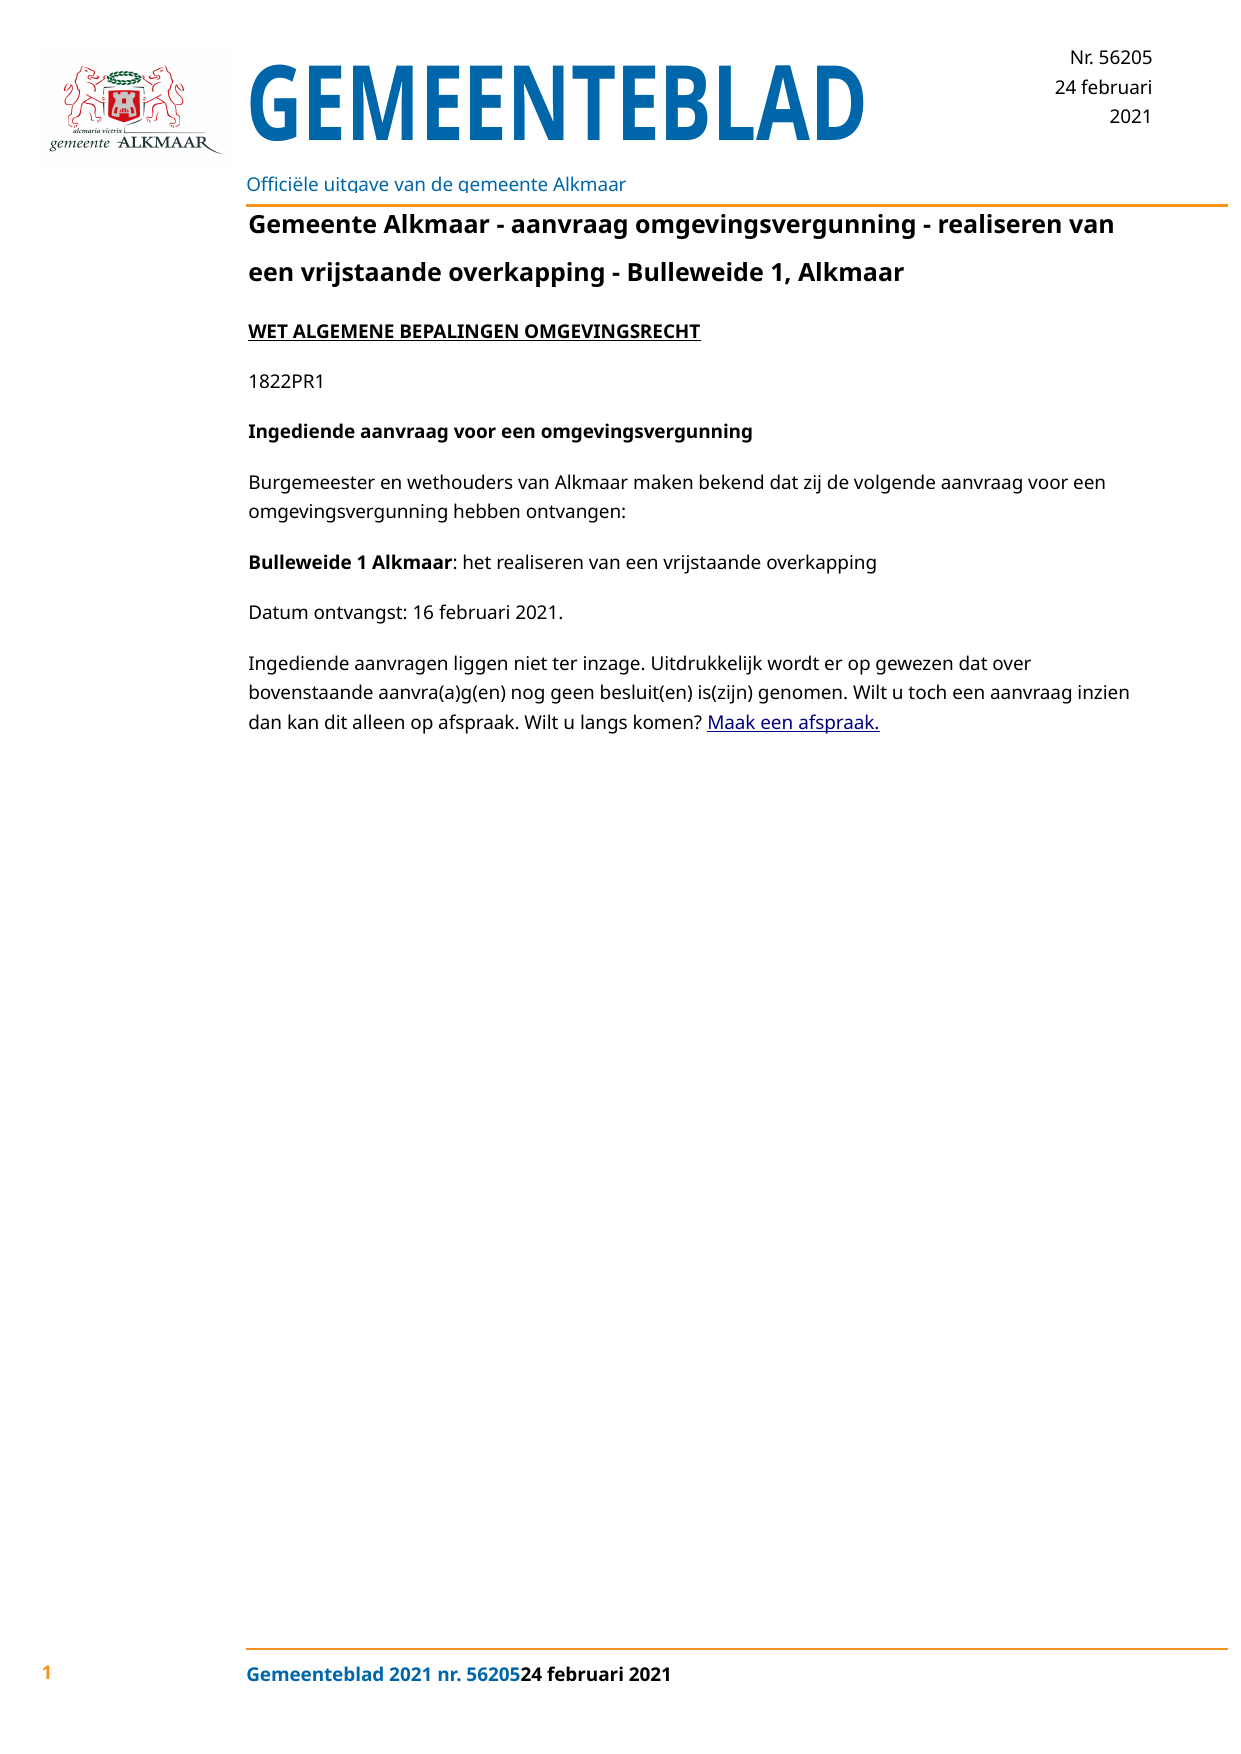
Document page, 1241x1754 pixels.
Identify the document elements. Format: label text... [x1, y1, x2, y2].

text Datum ontvangst: 16 februari 2021. [248, 599, 1152, 625]
text Ingediende aanvraag voor een omgevingsvergunning [248, 419, 1152, 444]
text Burgemeester en wethouders van Alkmaar maken bekend dat zij de volgende aanvraag voor een omgevingsvergunning hebben ontvangen: [248, 469, 1152, 524]
text 1822PR1 [248, 368, 1152, 394]
text Gemeente Alkmaar - aanvraag omgevingsvergunning - realiseren van een vrijstaande overkapping - Bulleweide 1, Alkmaar [248, 207, 1152, 288]
picture [41, 47, 231, 172]
text Ingediende aanvragen liggen niet ter inzage. Uitdrukkelijk wordt er op gewezen dat over bovenstaande aanvra(a)g(en) nog geen besluit(en) is(zijn) genomen. Wilt u toch een aanvraag inzien dan kan dit alleen op afspraak. Wilt u langs komen? Maak een afspraak. [248, 650, 1152, 735]
text Bulleweide 1 Alkmaar: het realiseren van een vrijstaande overkapping [248, 549, 1152, 575]
text WET ALGEMENE BEPALINGEN OMGEVINGSRECHT [248, 318, 1152, 344]
